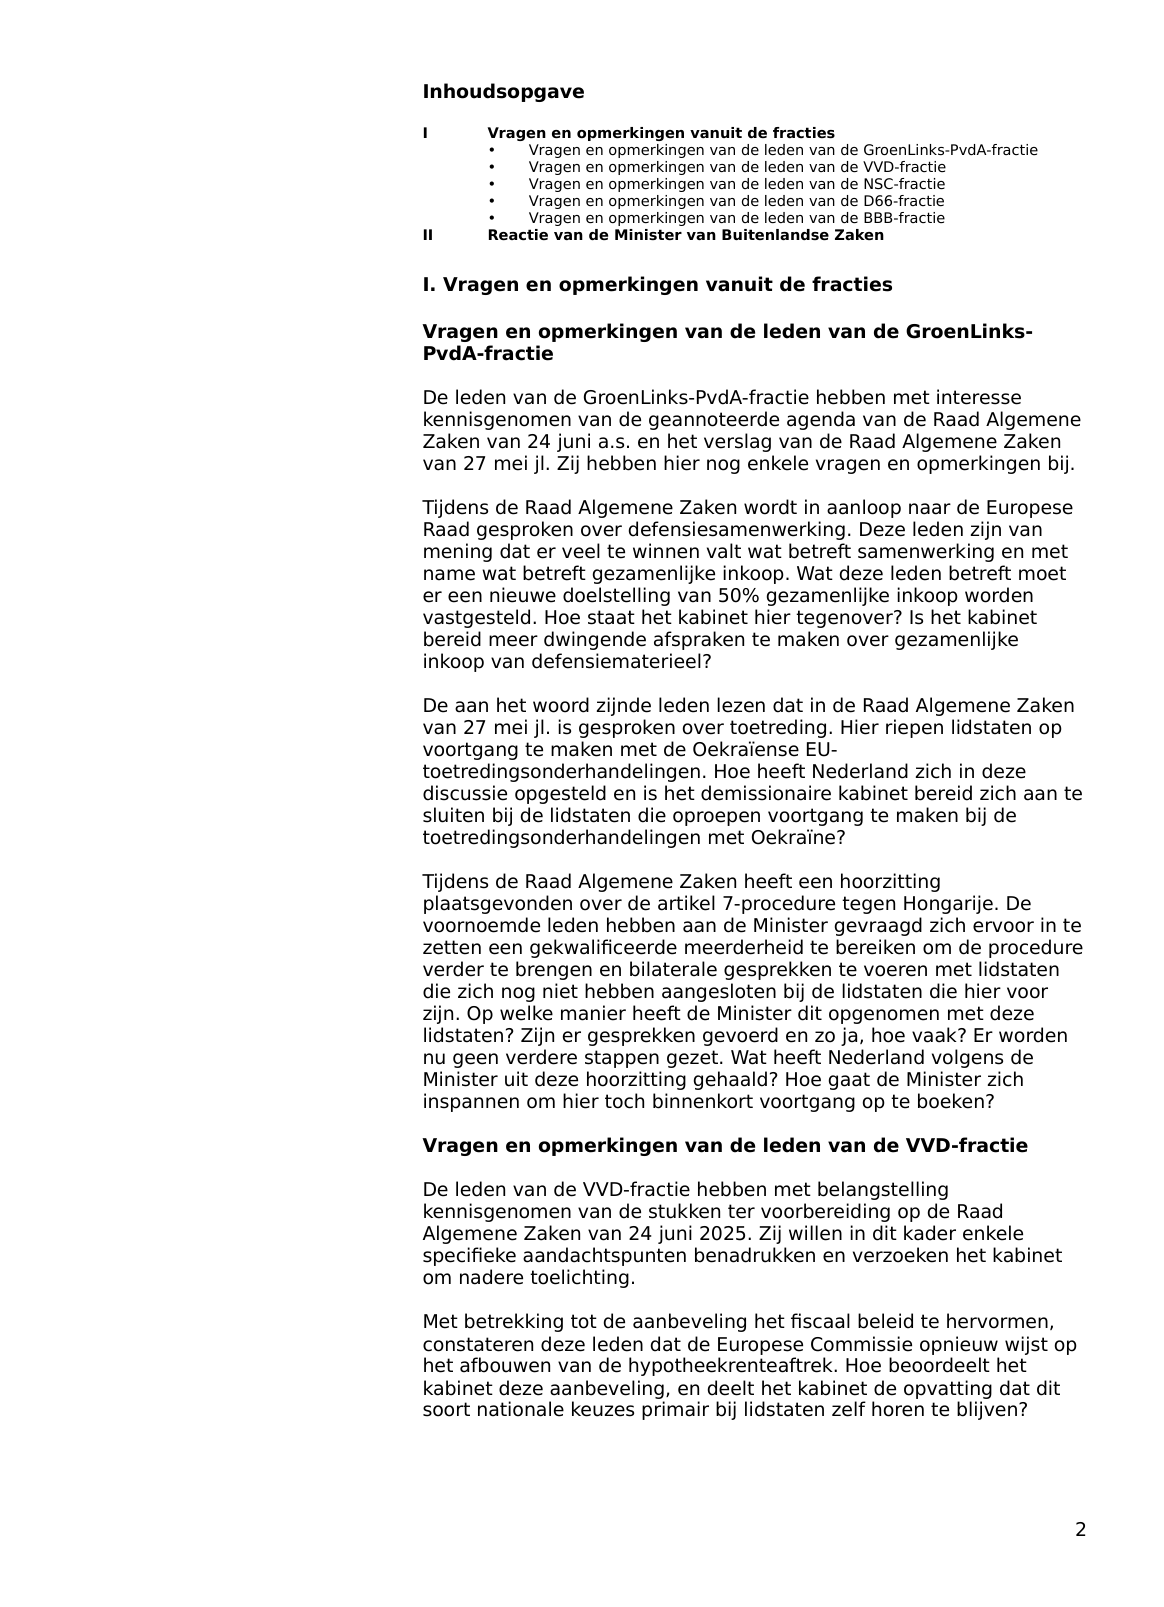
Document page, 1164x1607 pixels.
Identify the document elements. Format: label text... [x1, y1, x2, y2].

table_cell Vragen en opmerkingen van de leden van de VVD-fractie [523, 159, 1087, 176]
text De leden van de GroenLinks-PvdA-fractie hebben met interesse kennisgenomen van de geannoteerde agenda van de Raad Algemene Zaken van 24 juni a.s. en het verslag van de Raad Algemene Zaken van 27 mei jl. Zij hebben hier nog enkele vragen en opmerkingen bij. [422, 387, 1087, 475]
table_cell • [481, 193, 523, 210]
table_cell • [481, 159, 523, 176]
table_cell [422, 210, 481, 227]
table_cell • [481, 210, 523, 227]
text De leden van de VVD-fractie hebben met belangstelling kennisgenomen van de stukken ter voorbereiding op de Raad Algemene Zaken van 24 juni 2025. Zij willen in dit kader enkele specifieke aandachtspunten benadrukken en verzoeken het kabinet om nadere toelichting. [422, 1179, 1087, 1289]
text Met betrekking tot de aanbeveling het fiscaal beleid te hervormen, constateren deze leden dat de Europese Commissie opnieuw wijst op het afbouwen van de hypotheekrenteaftrek. Hoe beoordeelt het kabinet deze aanbeveling, en deelt het kabinet de opvatting dat dit soort nationale keuzes primair bij lidstaten zelf horen te blijven? [422, 1311, 1087, 1421]
table_cell [422, 176, 481, 193]
table_cell Vragen en opmerkingen van de leden van de BBB-fractie [523, 210, 1087, 227]
text Tijdens de Raad Algemene Zaken heeft een hoorzitting plaatsgevonden over de artikel 7-procedure tegen Hongarije. De voornoemde leden hebben aan de Minister gevraagd zich ervoor in te zetten een gekwalificeerde meerderheid te bereiken om de procedure verder te brengen en bilaterale gesprekken te voeren met lidstaten die zich nog niet hebben aangesloten bij de lidstaten die hier voor zijn. Op welke manier heeft de Minister dit opgenomen met deze lidstaten? Zijn er gesprekken gevoerd en zo ja, hoe vaak? Er worden nu geen verdere stappen gezet. Wat heeft Nederland volgens de Minister uit deze hoorzitting gehaald? Hoe gaat de Minister zich inspannen om hier toch binnenkort voortgang op te boeken? [422, 871, 1087, 1113]
text De aan het woord zijnde leden lezen dat in de Raad Algemene Zaken van 27 mei jl. is gesproken over toetreding. Hier riepen lidstaten op voortgang te maken met de Oekraïense EU-toetredingsonderhandelingen. Hoe heeft Nederland zich in deze discussie opgesteld en is het demissionaire kabinet bereid zich aan te sluiten bij de lidstaten die oproepen voortgang te maken bij de toetredingsonderhandelingen met Oekraïne? [422, 695, 1087, 849]
table_cell Reactie van de Minister van Buitenlandse Zaken [481, 227, 1087, 244]
table_cell • [481, 142, 523, 159]
table_cell II [422, 227, 481, 244]
table_cell Vragen en opmerkingen van de leden van de NSC-fractie [523, 176, 1087, 193]
table_cell [422, 159, 481, 176]
table_cell [422, 142, 481, 159]
subtitle Vragen en opmerkingen van de leden van de VVD-fractie [422, 1135, 1087, 1157]
text Tijdens de Raad Algemene Zaken wordt in aanloop naar de Europese Raad gesproken over defensiesamenwerking. Deze leden zijn van mening dat er veel te winnen valt wat betreft samenwerking en met name wat betreft gezamenlijke inkoop. Wat deze leden betreft moet er een nieuwe doelstelling van 50% gezamenlijke inkoop worden vastgesteld. Hoe staat het kabinet hier tegenover? Is het kabinet bereid meer dwingende afspraken te maken over gezamenlijke inkoop van defensiematerieel? [422, 497, 1087, 673]
text Inhoudsopgave [422, 81, 1087, 103]
table_cell Vragen en opmerkingen van de leden van de GroenLinks-PvdA-fractie [523, 142, 1087, 159]
subtitle Vragen en opmerkingen van de leden van de GroenLinks-PvdA-fractie [422, 321, 1087, 365]
table_cell [422, 193, 481, 210]
table_cell Vragen en opmerkingen van de leden van de D66-fractie [523, 193, 1087, 210]
table_header Vragen en opmerkingen vanuit de fracties [481, 125, 1087, 142]
table_header I [422, 125, 481, 142]
subtitle I. Vragen en opmerkingen vanuit de fracties [422, 274, 1087, 296]
table_cell • [481, 176, 523, 193]
